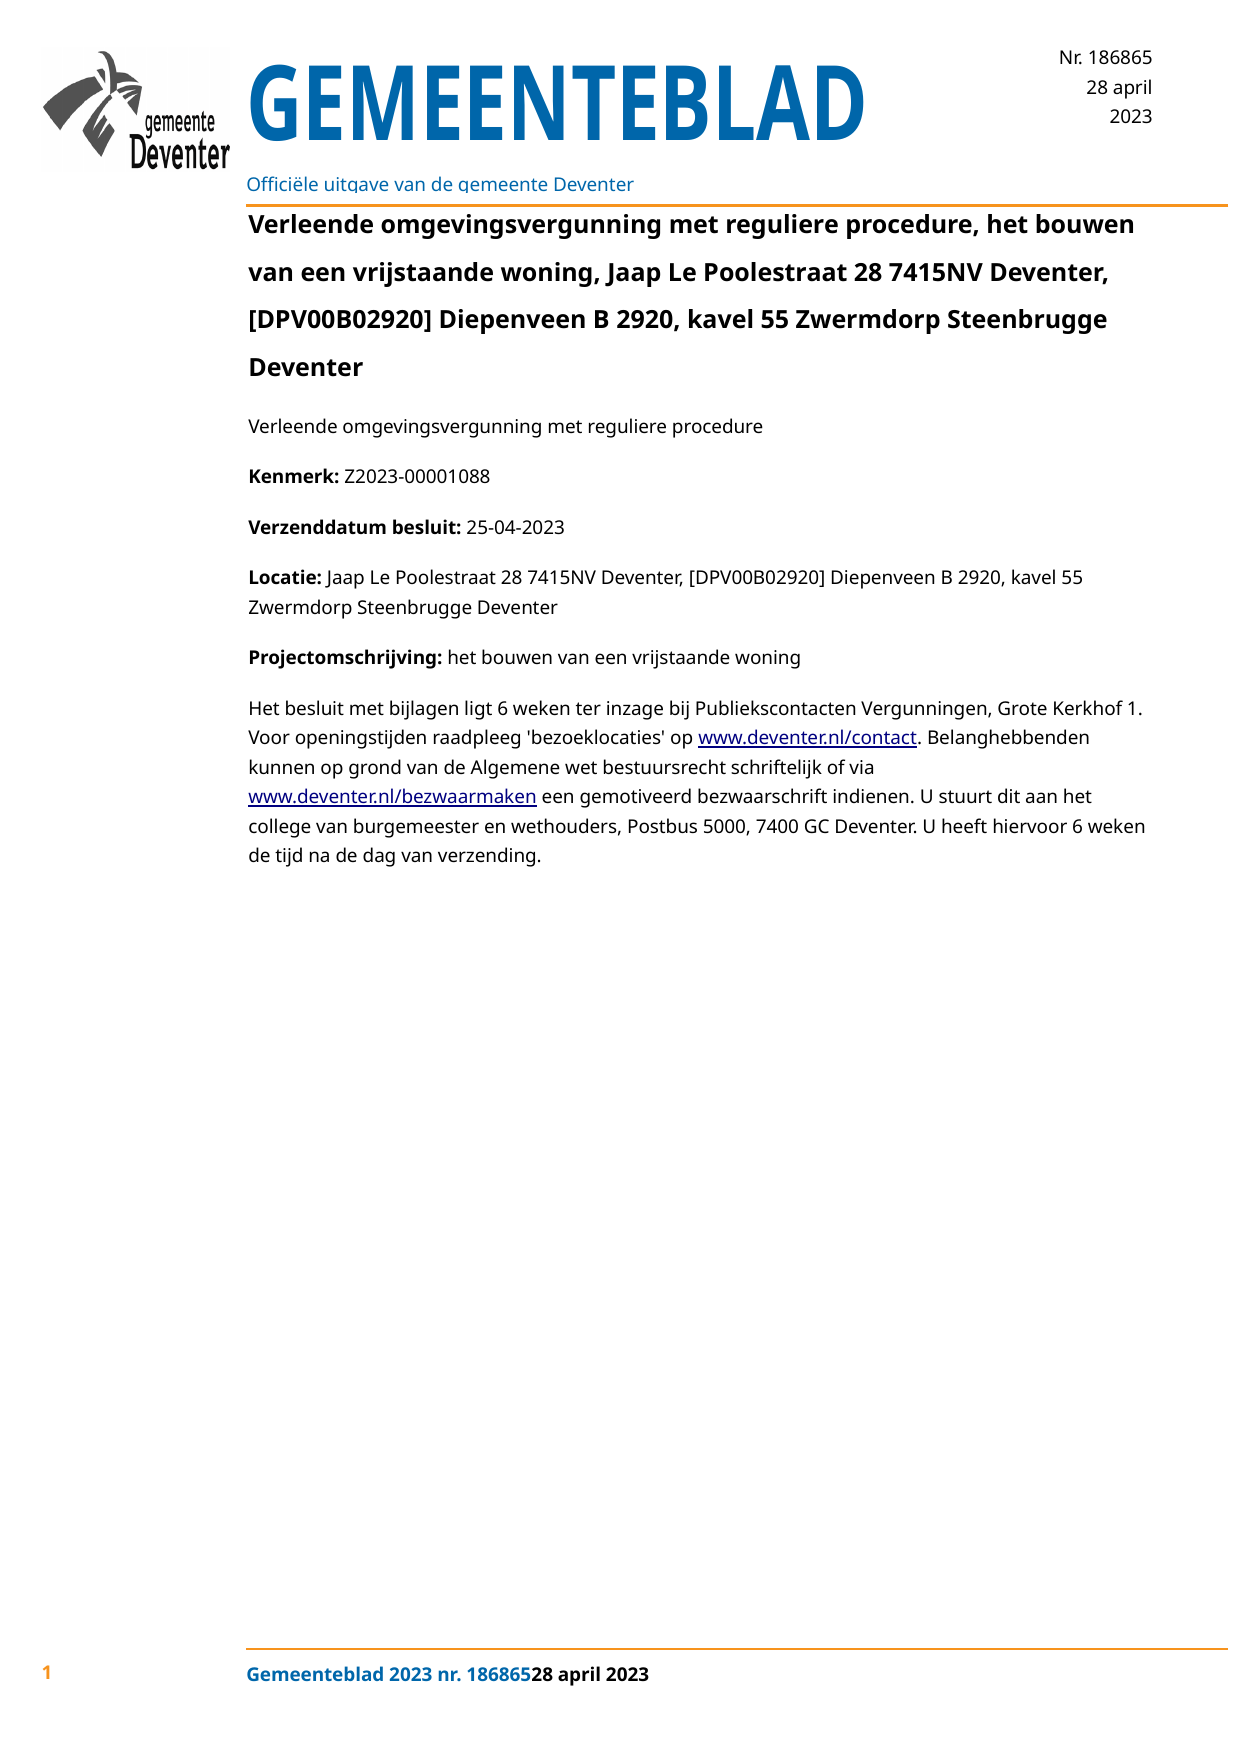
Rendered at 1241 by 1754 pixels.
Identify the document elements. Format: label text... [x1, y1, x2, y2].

text Locatie: Jaap Le Poolestraat 28 7415NV Deventer, [DPV00B02920] Diepenveen B 2920, kavel 55 Zwermdorp Steenbrugge Deventer [248, 564, 1152, 620]
text Projectomschrijving: het bouwen van een vrijstaande woning [248, 644, 1152, 670]
text Verzenddatum besluit: 25-04-2023 [248, 514, 1152, 540]
text Kenmerk: Z2023-00001088 [248, 463, 1152, 489]
text Het besluit met bijlagen ligt 6 weken ter inzage bij Publiekscontacten Vergunningen, Grote Kerkhof 1. Voor openingstijden raadpleeg 'bezoeklocaties' op www.deventer.nl/contact. Belanghebbenden kunnen op grond van de Algemene wet bestuursrecht schriftelijk of via www.deventer.nl/bezwaarmaken een gemotiveerd bezwaarschrift indienen. U stuurt dit aan het college van burgemeester en wethouders, Postbus 5000, 7400 GC Deventer. U heeft hiervoor 6 weken de tijd na de dag van verzending. [248, 695, 1152, 868]
picture [41, 47, 231, 172]
text Verleende omgevingsvergunning met reguliere procedure [248, 413, 1152, 439]
text Verleende omgevingsvergunning met reguliere procedure, het bouwen van een vrijstaande woning, Jaap Le Poolestraat 28 7415NV Deventer, [DPV00B02920] Diepenveen B 2920, kavel 55 Zwermdorp Steenbrugge Deventer [248, 207, 1152, 384]
